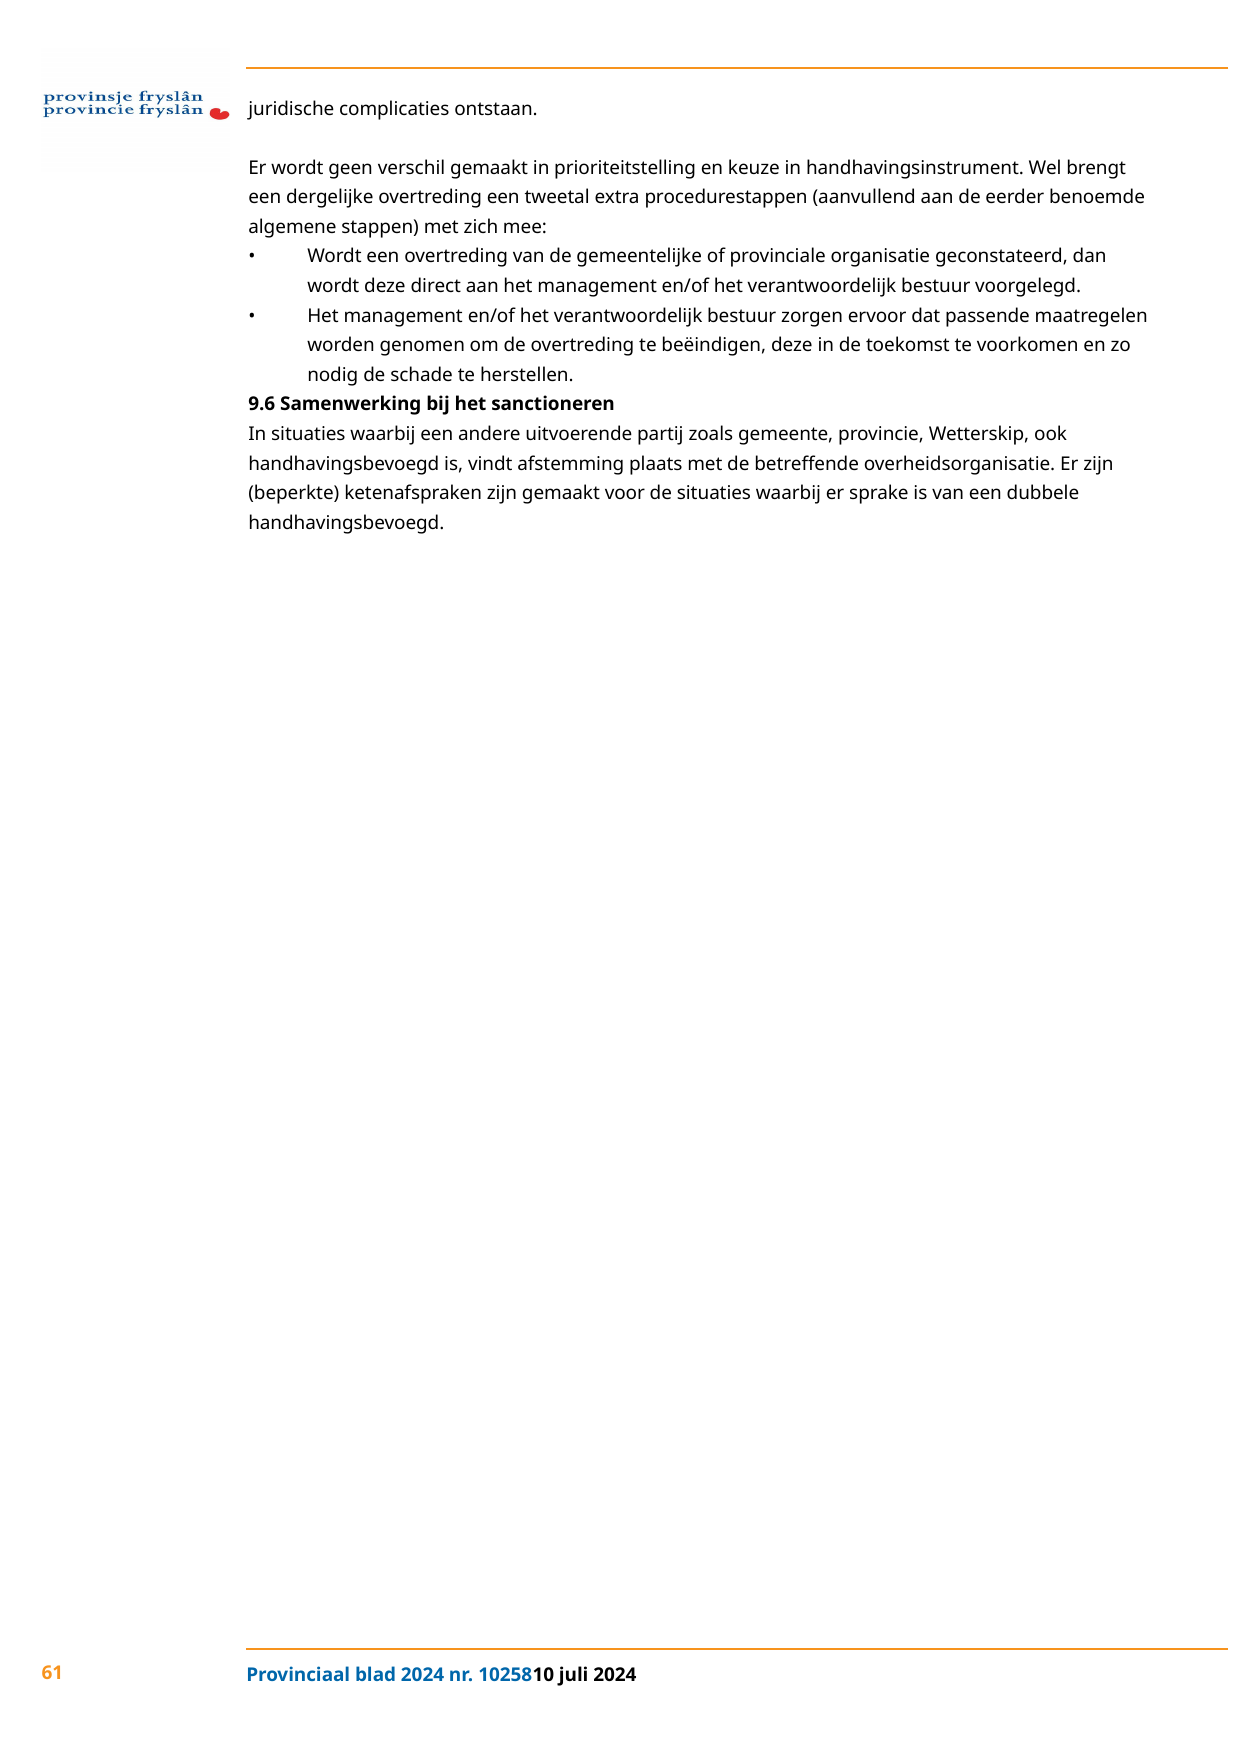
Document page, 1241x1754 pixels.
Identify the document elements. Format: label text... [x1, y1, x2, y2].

text 9.6 Samenwerking bij het sanctioneren [248, 391, 1152, 416]
text In situaties waarbij een andere uitvoerende partij zoals gemeente, provincie, Wetterskip, ook handhavingsbevoegd is, vindt afstemming plaats met de betreffende overheidsorganisatie. Er zijn (beperkte) ketenafspraken zijn gemaakt voor de situaties waarbij er sprake is van een dubbele handhavingsbevoegd. [248, 420, 1152, 535]
picture [41, 47, 231, 172]
text juridische complicaties ontstaan. [248, 95, 1152, 121]
list Wordt een overtreding van de gemeentelijke of provinciale organisatie geconstateerd, dan wordt deze direct aan het management en/of het verantwoordelijk bestuur voorgelegd. [248, 243, 1152, 298]
list Het management en/of het verantwoordelijk bestuur zorgen ervoor dat passende maatregelen worden genomen om de overtreding te beëindigen, deze in de toekomst te voorkomen en zo nodig de schade te herstellen. [248, 302, 1152, 387]
text Er wordt geen verschil gemaakt in prioriteitstelling en keuze in handhavingsinstrument. Wel brengt een dergelijke overtreding een tweetal extra procedurestappen (aanvullend aan de eerder benoemde algemene stappen) met zich mee: [248, 154, 1152, 239]
